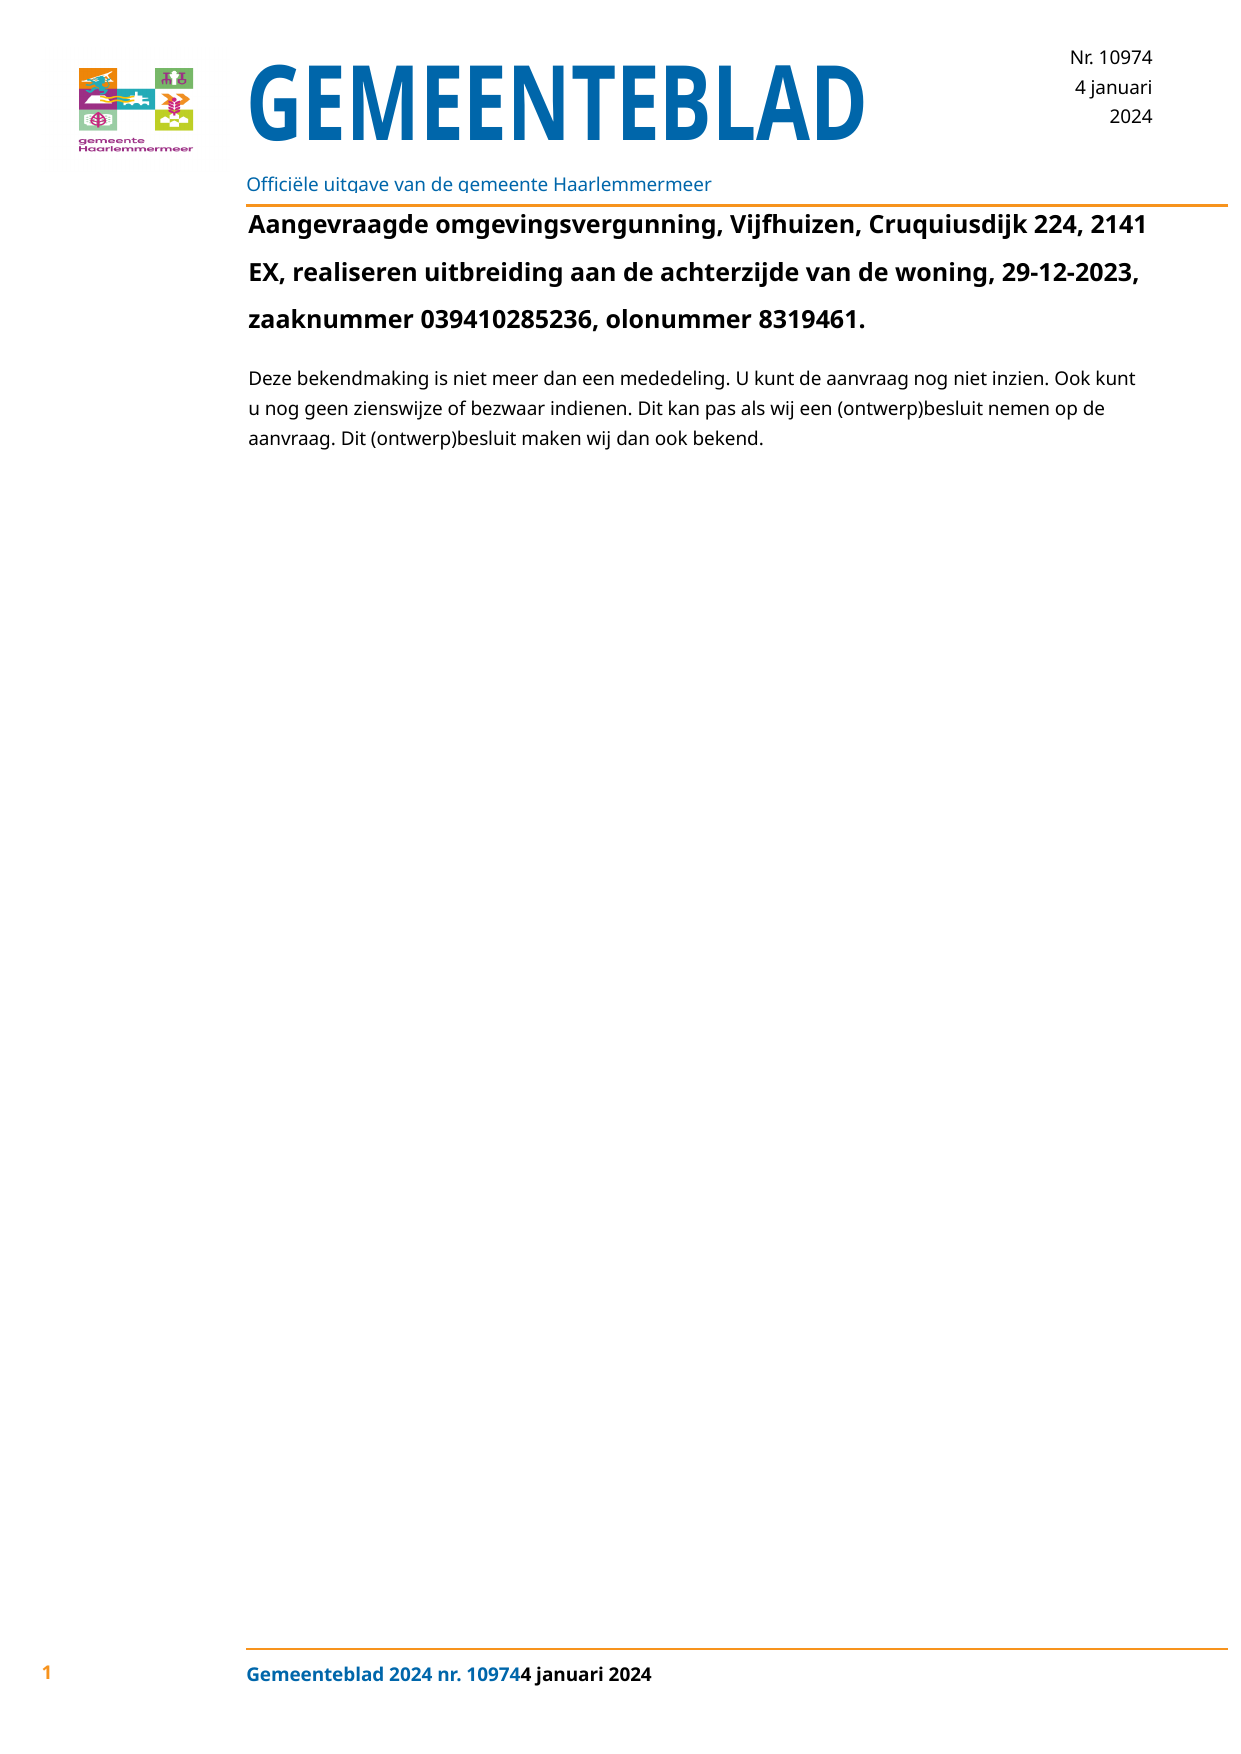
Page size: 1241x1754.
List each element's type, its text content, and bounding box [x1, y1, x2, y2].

text Deze bekendmaking is niet meer dan een mededeling. U kunt de aanvraag nog niet inzien. Ook kunt u nog geen zienswijze of bezwaar indienen. Dit kan pas als wij een (ontwerp)besluit nemen op de aanvraag. Dit (ontwerp)besluit maken wij dan ook bekend. [248, 366, 1152, 450]
picture [41, 47, 231, 172]
text Aangevraagde omgevingsvergunning, Vijfhuizen, Cruquiusdijk 224, 2141 EX, realiseren uitbreiding aan de achterzijde van de woning, 29-12-2023, zaaknummer 039410285236, olonummer 8319461. [248, 207, 1152, 336]
